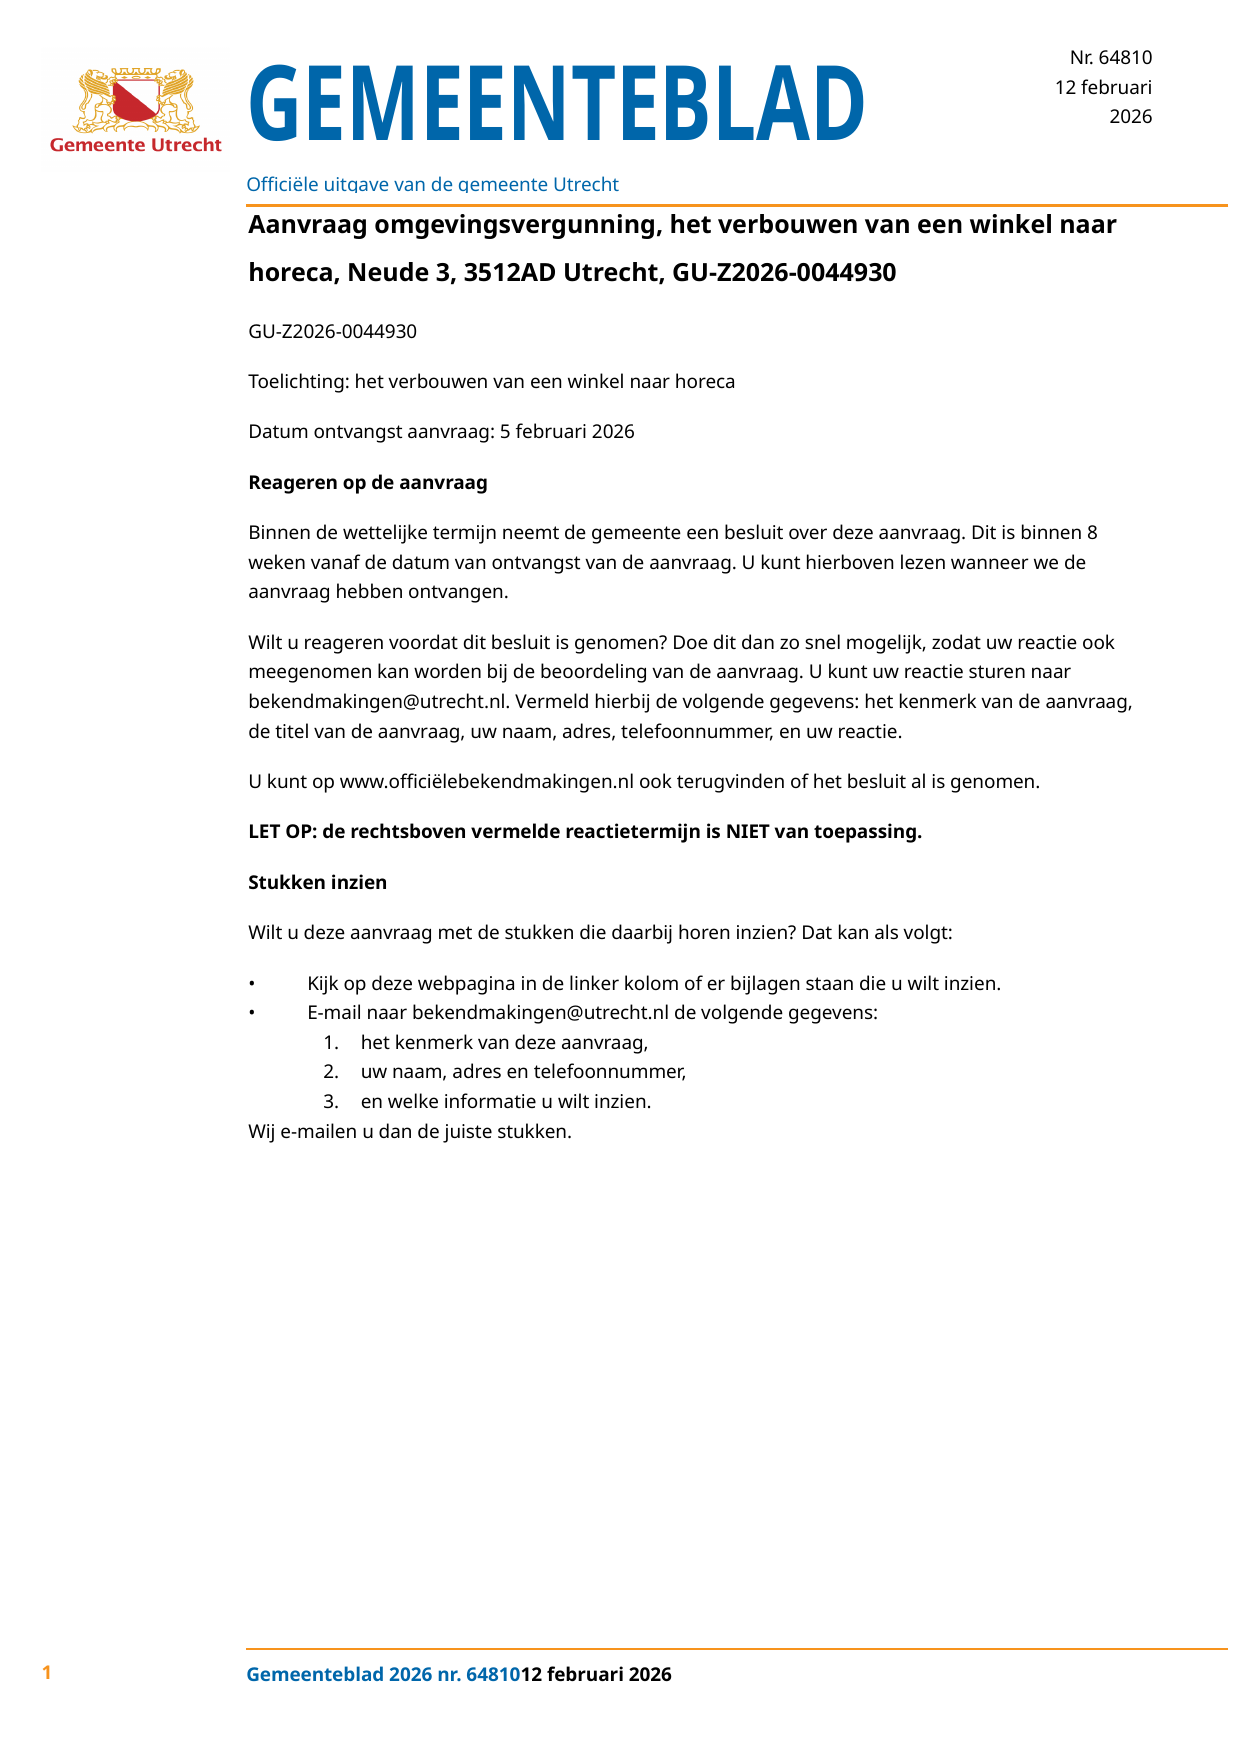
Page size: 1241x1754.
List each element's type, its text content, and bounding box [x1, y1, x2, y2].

list E-mail naar bekendmakingen@utrecht.nl de volgende gegevens: [248, 999, 1152, 1025]
list uw naam, adres en telefoonnummer, [323, 1059, 1152, 1084]
picture [41, 47, 231, 172]
text Datum ontvangst aanvraag: 5 februari 2026 [248, 419, 1152, 444]
text LET OP: de rechtsboven vermelde reactietermijn is NIET van toepassing. [248, 819, 1152, 844]
text Toelichting: het verbouwen van een winkel naar horeca [248, 368, 1152, 394]
text Stukken inzien [248, 869, 1152, 895]
text U kunt op www.officiëlebekendmakingen.nl ook terugvinden of het besluit al is genomen. [248, 768, 1152, 794]
text Wilt u reageren voordat dit besluit is genomen? Doe dit dan zo snel mogelijk, zodat uw reactie ook meegenomen kan worden bij de beoordeling van de aanvraag. U kunt uw reactie sturen naar bekendmakingen@utrecht.nl. Vermeld hierbij de volgende gegevens: het kenmerk van de aanvraag, de titel van de aanvraag, uw naam, adres, telefoonnummer, en uw reactie. [248, 629, 1152, 744]
list Kijk op deze webpagina in de linker kolom of er bijlagen staan die u wilt inzien. [248, 970, 1152, 996]
list en welke informatie u wilt inzien. [323, 1088, 1152, 1114]
text GU-Z2026-0044930 [248, 318, 1152, 344]
text Aanvraag omgevingsvergunning, het verbouwen van een winkel naar horeca, Neude 3, 3512AD Utrecht, GU-Z2026-0044930 [248, 207, 1152, 288]
text Reageren op de aanvraag [248, 469, 1152, 495]
text Wilt u deze aanvraag met de stukken die daarbij horen inzien? Dat kan als volgt: [248, 919, 1152, 945]
text Wij e-mailen u dan de juiste stukken. [248, 1118, 1152, 1144]
list het kenmerk van deze aanvraag, [323, 1029, 1152, 1055]
text Binnen de wettelijke termijn neemt de gemeente een besluit over deze aanvraag. Dit is binnen 8 weken vanaf de datum van ontvangst van de aanvraag. U kunt hierboven lezen wanneer we de aanvraag hebben ontvangen. [248, 519, 1152, 604]
